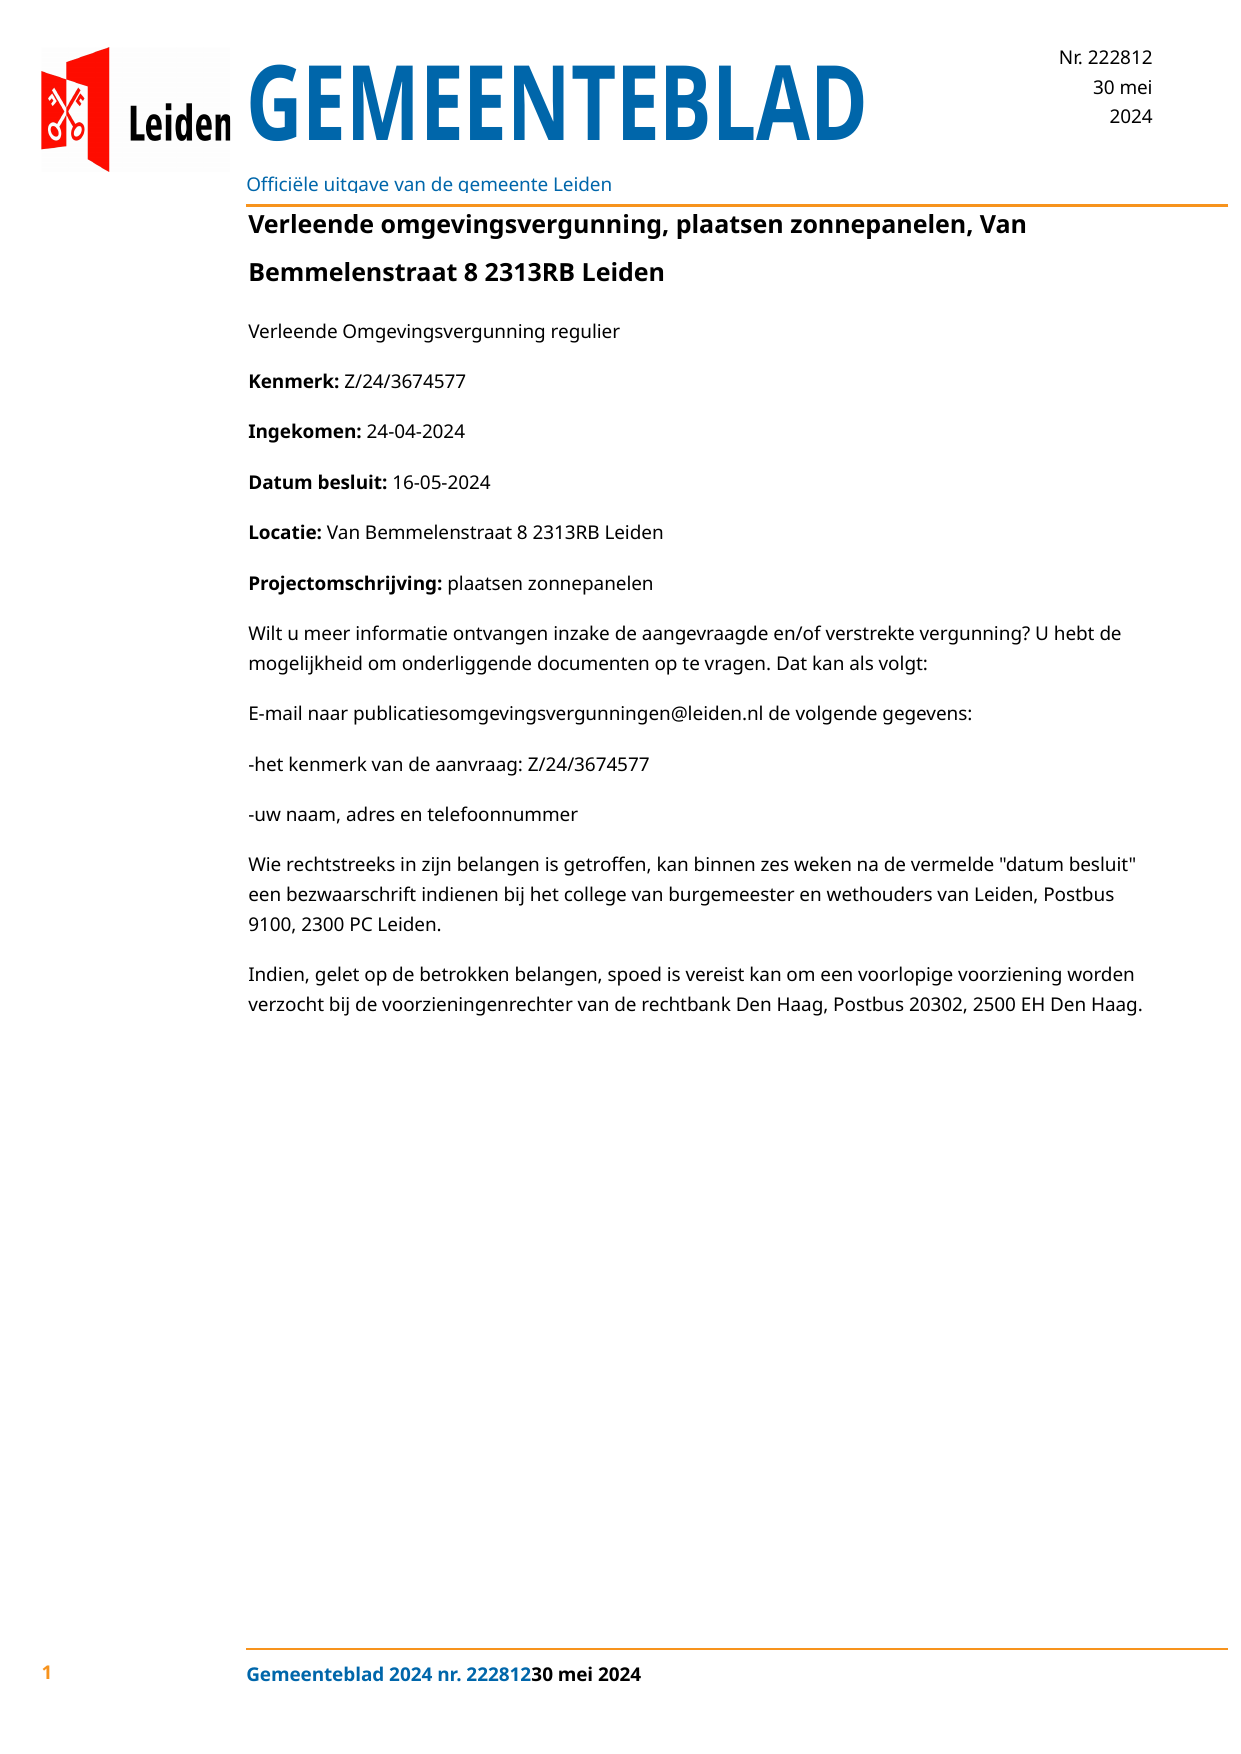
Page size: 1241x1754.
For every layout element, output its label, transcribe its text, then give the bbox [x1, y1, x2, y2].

text Verleende omgevingsvergunning, plaatsen zonnepanelen, Van Bemmelenstraat 8 2313RB Leiden [248, 207, 1152, 288]
text Wilt u meer informatie ontvangen inzake de aangevraagde en/of verstrekte vergunning? U hebt de mogelijkheid om onderliggende documenten op te vragen. Dat kan als volgt: [248, 620, 1152, 676]
text Locatie: Van Bemmelenstraat 8 2313RB Leiden [248, 519, 1152, 545]
text Verleende Omgevingsvergunning regulier [248, 318, 1152, 344]
text Ingekomen: 24-04-2024 [248, 419, 1152, 444]
text -uw naam, adres en telefoonnummer [248, 801, 1152, 827]
text Wie rechtstreeks in zijn belangen is getroffen, kan binnen zes weken na de vermelde "datum besluit" een bezwaarschrift indienen bij het college van burgemeester en wethouders van Leiden, Postbus 9100, 2300 PC Leiden. [248, 852, 1152, 937]
text Indien, gelet op de betrokken belangen, spoed is vereist kan om een voorlopige voorziening worden verzocht bij de voorzieningenrechter van de rechtbank Den Haag, Postbus 20302, 2500 EH Den Haag. [248, 961, 1152, 1017]
text Kenmerk: Z/24/3674577 [248, 368, 1152, 394]
picture [41, 47, 231, 172]
text -het kenmerk van de aanvraag: Z/24/3674577 [248, 751, 1152, 777]
text Projectomschrijving: plaatsen zonnepanelen [248, 570, 1152, 596]
text Datum besluit: 16-05-2024 [248, 469, 1152, 495]
text E-mail naar publicatiesomgevingsvergunningen@leiden.nl de volgende gegevens: [248, 700, 1152, 726]
